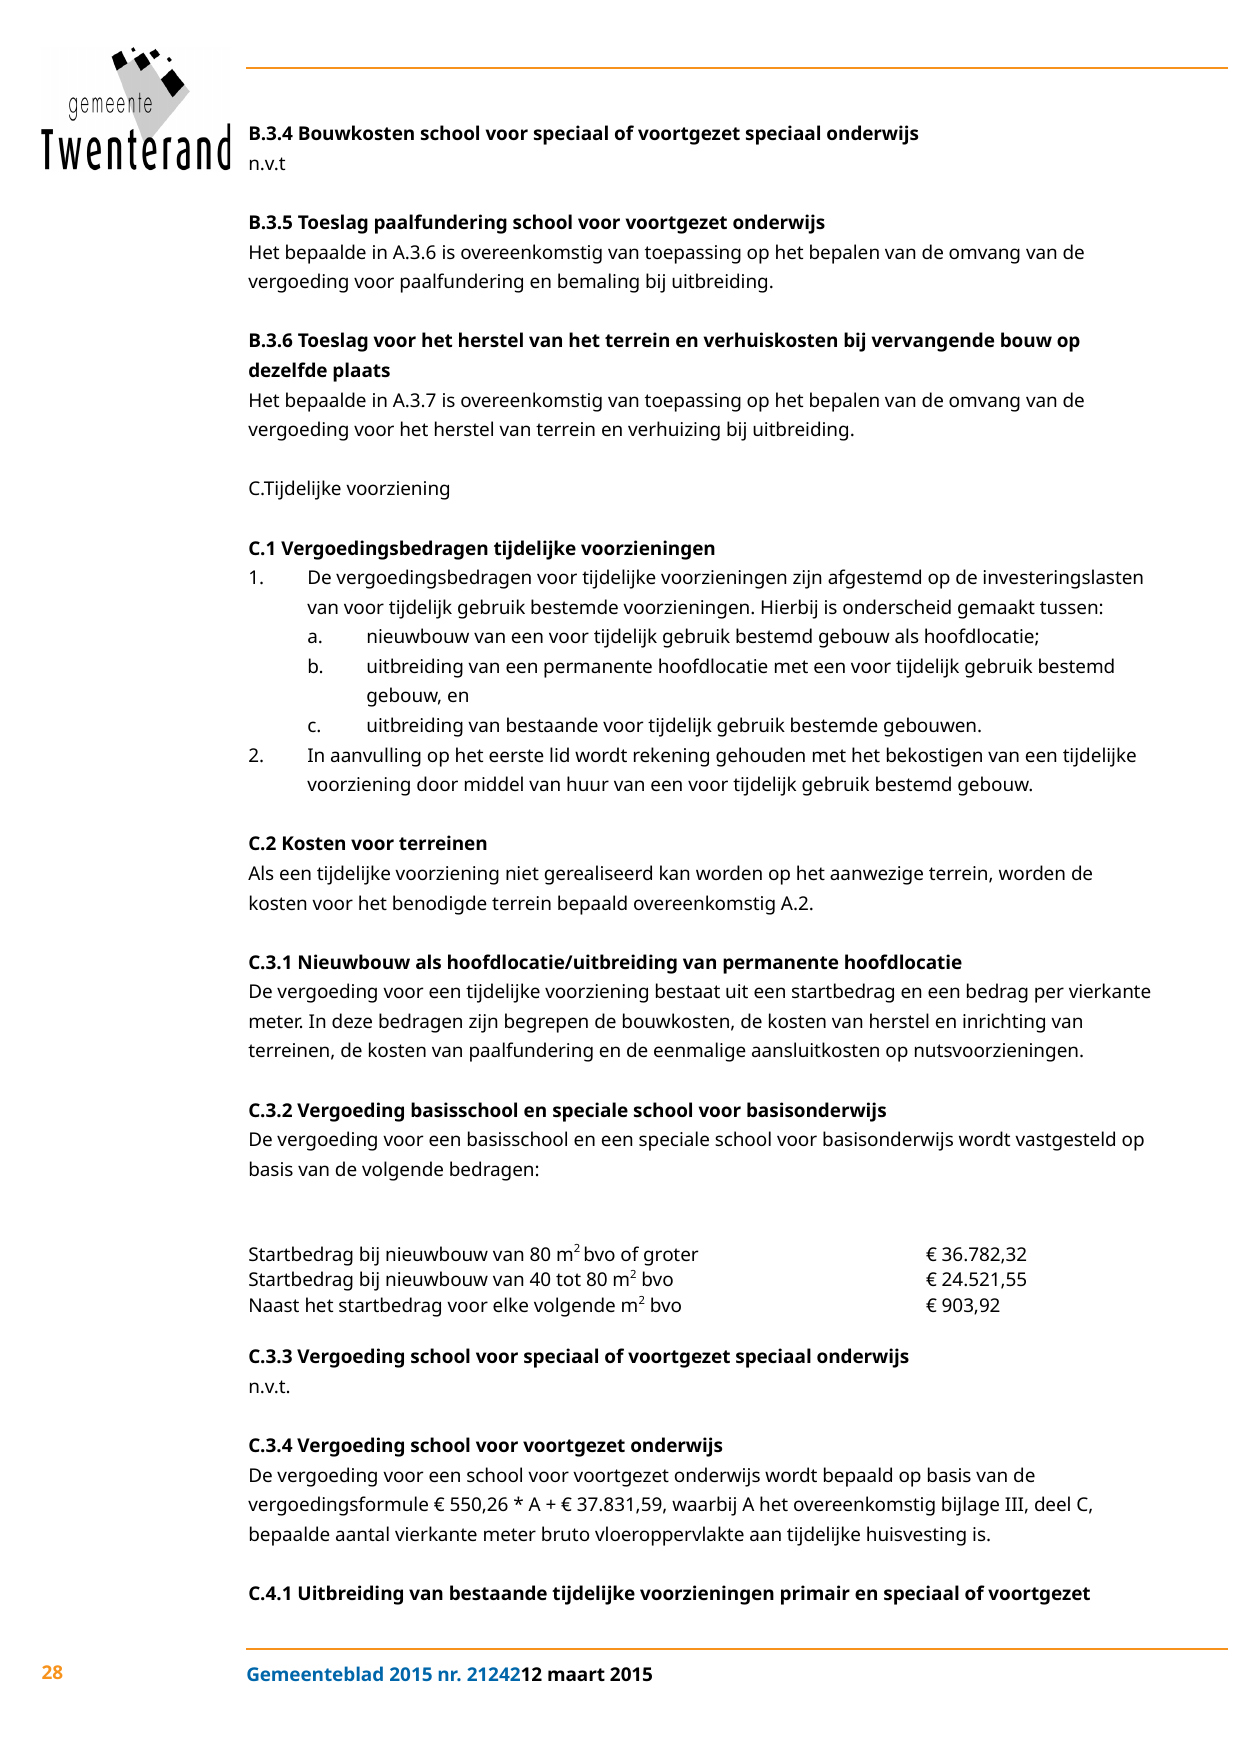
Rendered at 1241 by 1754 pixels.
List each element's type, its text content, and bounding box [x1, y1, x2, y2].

text C.4.1 Uitbreiding van bestaande tijdelijke voorzieningen primair en speciaal of voortgezet [248, 1580, 1152, 1606]
text Het bepaalde in A.3.6 is overeenkomstig van toepassing op het bepalen van de omvang van de vergoeding voor paalfundering en bemaling bij uitbreiding. [248, 239, 1152, 294]
text B.3.4 Bouwkosten school voor speciaal of voortgezet speciaal onderwijs [248, 121, 1152, 146]
text De vergoeding voor een school voor voortgezet onderwijs wordt bepaald op basis van de vergoedingsformule € 550,26 * A + € 37.831,59, waarbij A het overeenkomstig bijlage III, deel C, bepaalde aantal vierkante meter bruto vloeroppervlakte aan tijdelijke huisvesting is. [248, 1462, 1152, 1547]
table_header Startbedrag bij nieuwbouw van 80 m2 bvo of groter [248, 1241, 926, 1267]
text B.3.5 Toeslag paalfundering school voor voortgezet onderwijs [248, 209, 1152, 235]
text C.3.2 Vergoeding basisschool en speciale school voor basisonderwijs [248, 1097, 1152, 1122]
text Het bepaalde in A.3.7 is overeenkomstig van toepassing op het bepalen van de omvang van de vergoeding voor het herstel van terrein en verhuizing bij uitbreiding. [248, 387, 1152, 442]
list nieuwbouw van een voor tijdelijk gebruik bestemd gebouw als hoofdlocatie; [307, 623, 1152, 649]
table_cell € 903,92 [926, 1292, 1152, 1318]
text n.v.t. [248, 1373, 1152, 1399]
picture [41, 47, 231, 172]
text C.1 Vergoedingsbedragen tijdelijke voorzieningen [248, 535, 1152, 560]
text Als een tijdelijke voorziening niet gerealiseerd kan worden op het aanwezige terrein, worden de kosten voor het benodigde terrein bepaald overeenkomstig A.2. [248, 860, 1152, 915]
table_cell Naast het startbedrag voor elke volgende m2 bvo [248, 1292, 926, 1318]
text De vergoeding voor een basisschool en een speciale school voor basisonderwijs wordt vastgesteld op basis van de volgende bedragen: [248, 1126, 1152, 1182]
table_cell € 24.521,55 [926, 1267, 1152, 1292]
text C.3.4 Vergoeding school voor voortgezet onderwijs [248, 1432, 1152, 1458]
list De vergoedingsbedragen voor tijdelijke voorzieningen zijn afgestemd op de investeringslasten van voor tijdelijk gebruik bestemde voorzieningen. Hierbij is onderscheid gemaakt tussen: [248, 564, 1152, 619]
list uitbreiding van een permanente hoofdlocatie met een voor tijdelijk gebruik bestemd gebouw, en [307, 653, 1152, 708]
text C.2 Kosten voor terreinen [248, 831, 1152, 856]
table_cell Startbedrag bij nieuwbouw van 40 tot 80 m2 bvo [248, 1267, 926, 1292]
text De vergoeding voor een tijdelijke voorziening bestaat uit een startbedrag en een bedrag per vierkante meter. In deze bedragen zijn begrepen de bouwkosten, de kosten van herstel en inrichting van terreinen, de kosten van paalfundering en de eenmalige aansluitkosten op nutsvoorzieningen. [248, 978, 1152, 1063]
text C.Tijdelijke voorziening [248, 476, 1152, 501]
list uitbreiding van bestaande voor tijdelijk gebruik bestemde gebouwen. [307, 712, 1152, 738]
text C.3.3 Vergoeding school voor speciaal of voortgezet speciaal onderwijs [248, 1344, 1152, 1369]
text B.3.6 Toeslag voor het herstel van het terrein en verhuiskosten bij vervangende bouw op dezelfde plaats [248, 328, 1152, 383]
list In aanvulling op het eerste lid wordt rekening gehouden met het bekostigen van een tijdelijke voorziening door middel van huur van een voor tijdelijk gebruik bestemd gebouw. [248, 742, 1152, 797]
table_header € 36.782,32 [926, 1241, 1152, 1267]
text n.v.t [248, 150, 1152, 176]
text C.3.1 Nieuwbouw als hoofdlocatie/uitbreiding van permanente hoofdlocatie [248, 949, 1152, 974]
